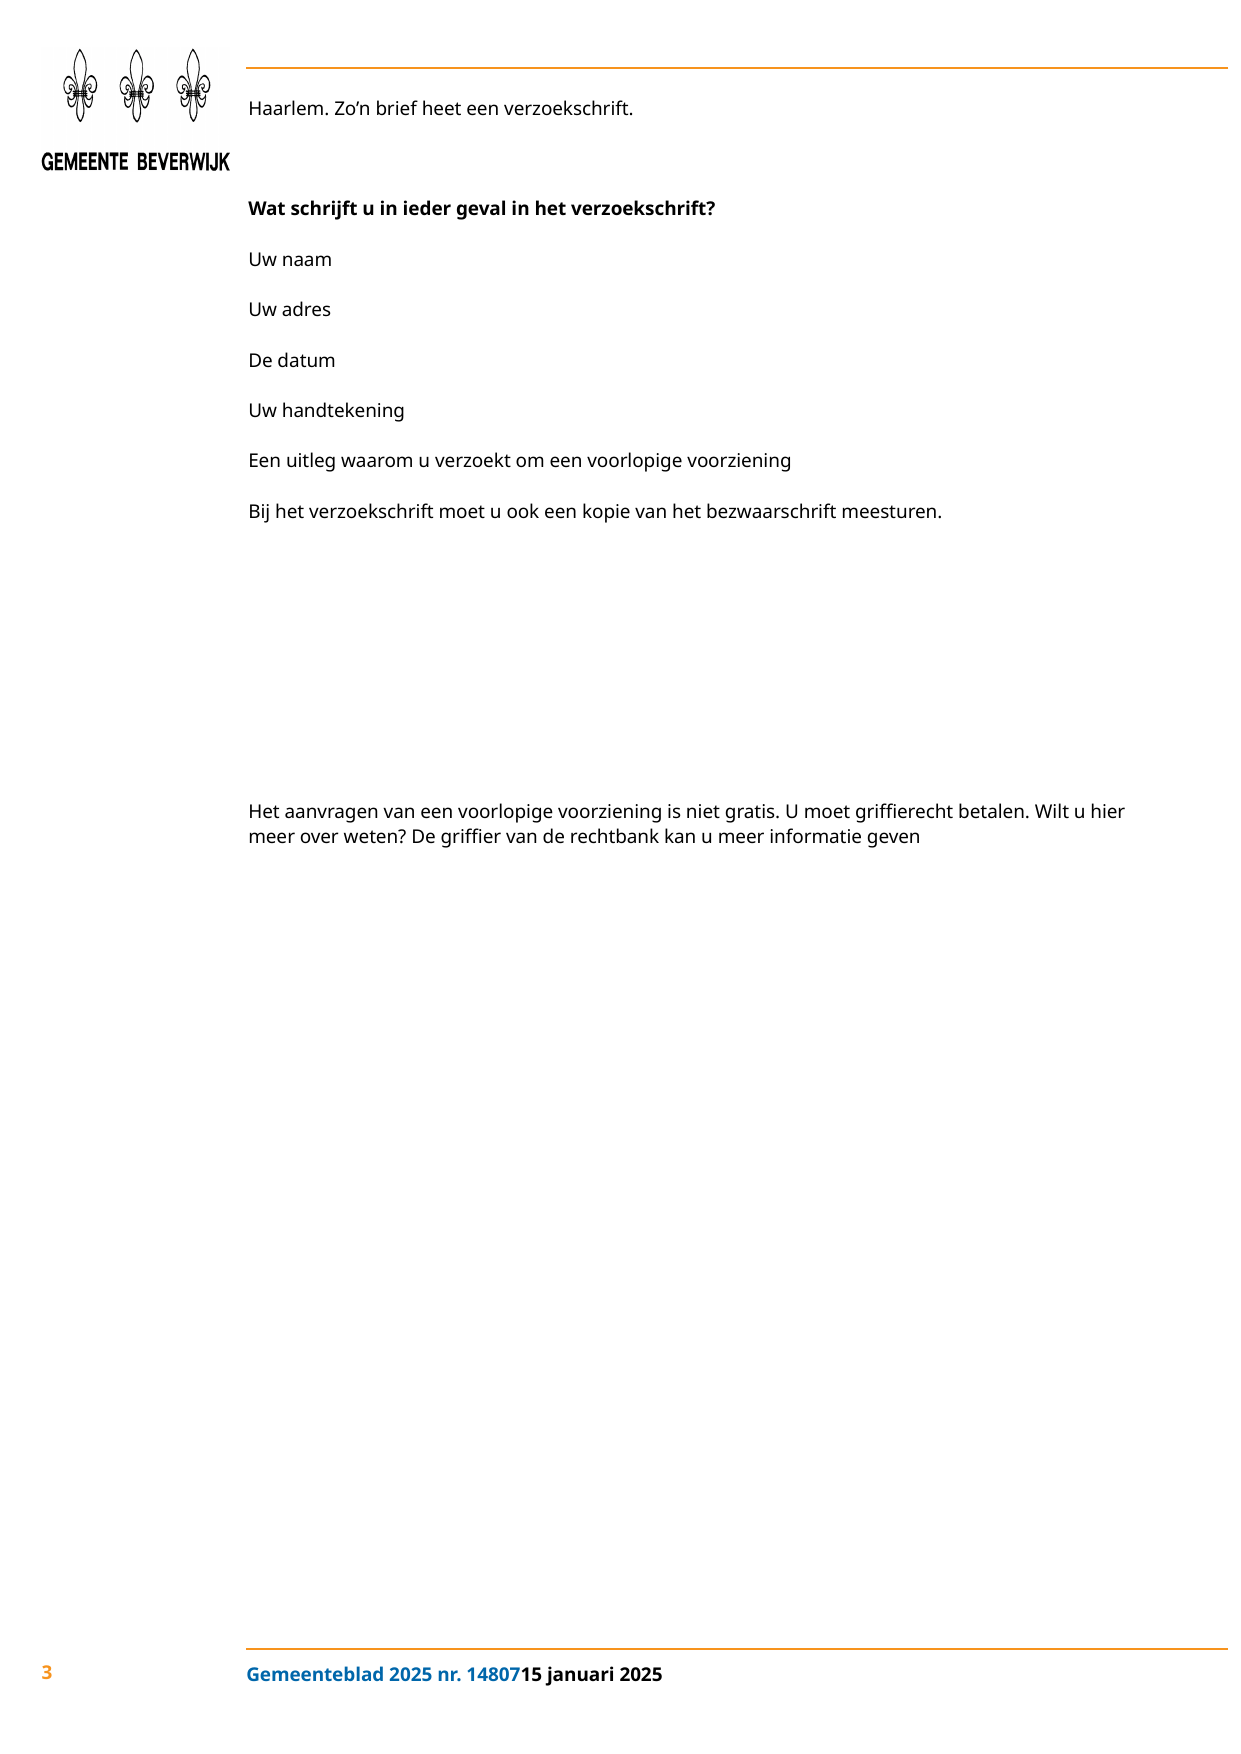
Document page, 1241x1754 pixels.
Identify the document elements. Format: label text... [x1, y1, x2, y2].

text Haarlem. Zo’n brief heet een verzoekschrift. [248, 95, 1152, 121]
picture [41, 47, 231, 172]
text Uw naam [248, 246, 1152, 272]
text Uw handtekening [248, 397, 1152, 423]
text Wat schrijft u in ieder geval in het verzoekschrift? [248, 196, 1152, 221]
text Bij het verzoekschrift moet u ook een kopie van het bezwaarschrift meesturen. [248, 498, 1152, 524]
text Een uitleg waarom u verzoekt om een voorlopige voorziening [248, 448, 1152, 473]
text Het aanvragen van een voorlopige voorziening is niet gratis. U moet griffierecht betalen. Wilt u hier meer over weten? De griffier van de rechtbank kan u meer informatie geven [248, 798, 1152, 849]
text Uw adres [248, 296, 1152, 322]
text De datum [248, 347, 1152, 373]
